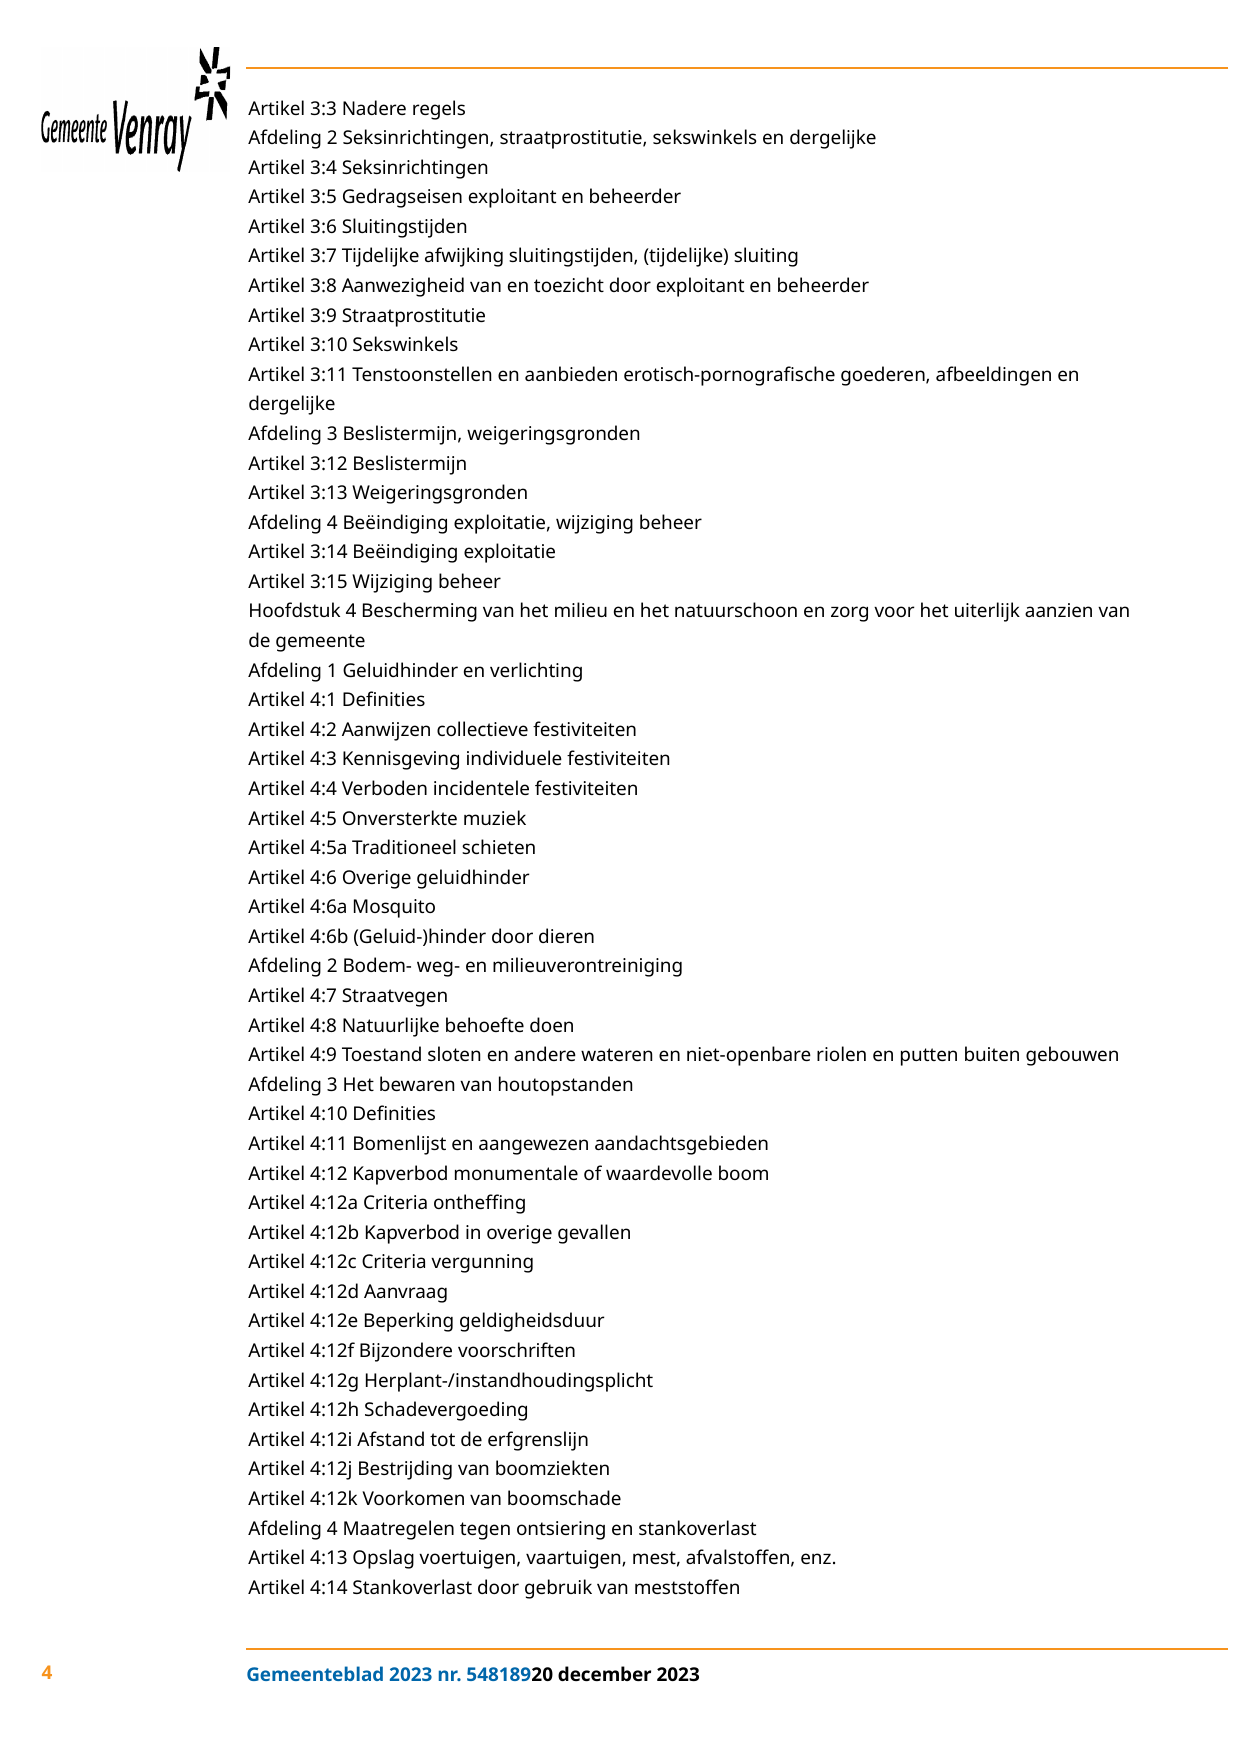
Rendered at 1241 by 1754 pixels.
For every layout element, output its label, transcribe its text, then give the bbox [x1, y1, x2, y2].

text Artikel 3:5 Gedragseisen exploitant en beheerder [248, 183, 1152, 209]
text Artikel 3:7 Tijdelijke afwijking sluitingstijden, (tijdelijke) sluiting [248, 243, 1152, 268]
text Artikel 3:4 Seksinrichtingen [248, 154, 1152, 180]
text Afdeling 1 Geluidhinder en verlichting [248, 657, 1152, 683]
text Artikel 4:10 Definities [248, 1101, 1152, 1126]
text Artikel 3:6 Sluitingstijden [248, 213, 1152, 239]
text Afdeling 4 Maatregelen tegen ontsiering en stankoverlast [248, 1515, 1152, 1541]
text Artikel 4:1 Definities [248, 686, 1152, 712]
text Artikel 4:12b Kapverbod in overige gevallen [248, 1219, 1152, 1245]
text Artikel 4:6 Overige geluidhinder [248, 864, 1152, 890]
text Artikel 4:5a Traditioneel schieten [248, 834, 1152, 860]
text Artikel 4:6a Mosquito [248, 893, 1152, 919]
text Artikel 3:8 Aanwezigheid van en toezicht door exploitant en beheerder [248, 272, 1152, 298]
text Artikel 4:3 Kennisgeving individuele festiviteiten [248, 746, 1152, 771]
text Artikel 4:12a Criteria ontheffing [248, 1189, 1152, 1215]
text Artikel 4:12j Bestrijding van boomziekten [248, 1456, 1152, 1481]
text Artikel 4:6b (Geluid-)hinder door dieren [248, 923, 1152, 949]
text Artikel 4:12g Herplant-/instandhoudingsplicht [248, 1367, 1152, 1393]
text Artikel 4:12f Bijzondere voorschriften [248, 1337, 1152, 1363]
text Hoofdstuk 4 Bescherming van het milieu en het natuurschoon en zorg voor het uiterlijk aanzien van de gemeente [248, 598, 1152, 653]
text Artikel 3:10 Sekswinkels [248, 331, 1152, 357]
text Afdeling 3 Beslistermijn, weigeringsgronden [248, 420, 1152, 446]
text Artikel 4:12c Criteria vergunning [248, 1248, 1152, 1274]
text Artikel 3:13 Weigeringsgronden [248, 479, 1152, 505]
text Afdeling 3 Het bewaren van houtopstanden [248, 1071, 1152, 1097]
text Afdeling 2 Bodem- weg- en milieuverontreiniging [248, 953, 1152, 978]
text Artikel 4:12 Kapverbod monumentale of waardevolle boom [248, 1160, 1152, 1186]
text Artikel 4:12i Afstand tot de erfgrenslijn [248, 1426, 1152, 1452]
text Artikel 4:5 Onversterkte muziek [248, 805, 1152, 831]
text Artikel 4:4 Verboden incidentele festiviteiten [248, 775, 1152, 801]
text Artikel 4:12d Aanvraag [248, 1278, 1152, 1304]
text Artikel 3:9 Straatprostitutie [248, 302, 1152, 328]
text Artikel 4:14 Stankoverlast door gebruik van meststoffen [248, 1574, 1152, 1600]
text Artikel 4:12k Voorkomen van boomschade [248, 1485, 1152, 1511]
text Artikel 4:7 Straatvegen [248, 982, 1152, 1008]
text Afdeling 4 Beëindiging exploitatie, wijziging beheer [248, 509, 1152, 535]
text Artikel 3:3 Nadere regels [248, 95, 1152, 121]
text Afdeling 2 Seksinrichtingen, straatprostitutie, sekswinkels en dergelijke [248, 124, 1152, 150]
text Artikel 3:12 Beslistermijn [248, 450, 1152, 476]
picture [41, 47, 231, 172]
text Artikel 4:11 Bomenlijst en aangewezen aandachtsgebieden [248, 1130, 1152, 1156]
text Artikel 3:11 Tenstoonstellen en aanbieden erotisch-pornografische goederen, afbeeldingen en dergelijke [248, 361, 1152, 416]
text Artikel 4:2 Aanwijzen collectieve festiviteiten [248, 716, 1152, 742]
text Artikel 4:8 Natuurlijke behoefte doen [248, 1012, 1152, 1038]
text Artikel 4:9 Toestand sloten en andere wateren en niet-openbare riolen en putten buiten gebouwen [248, 1041, 1152, 1067]
text Artikel 4:12e Beperking geldigheidsduur [248, 1308, 1152, 1333]
text Artikel 3:14 Beëindiging exploitatie [248, 538, 1152, 564]
text Artikel 4:13 Opslag voertuigen, vaartuigen, mest, afvalstoffen, enz. [248, 1544, 1152, 1570]
text Artikel 4:12h Schadevergoeding [248, 1396, 1152, 1422]
text Artikel 3:15 Wijziging beheer [248, 568, 1152, 594]
